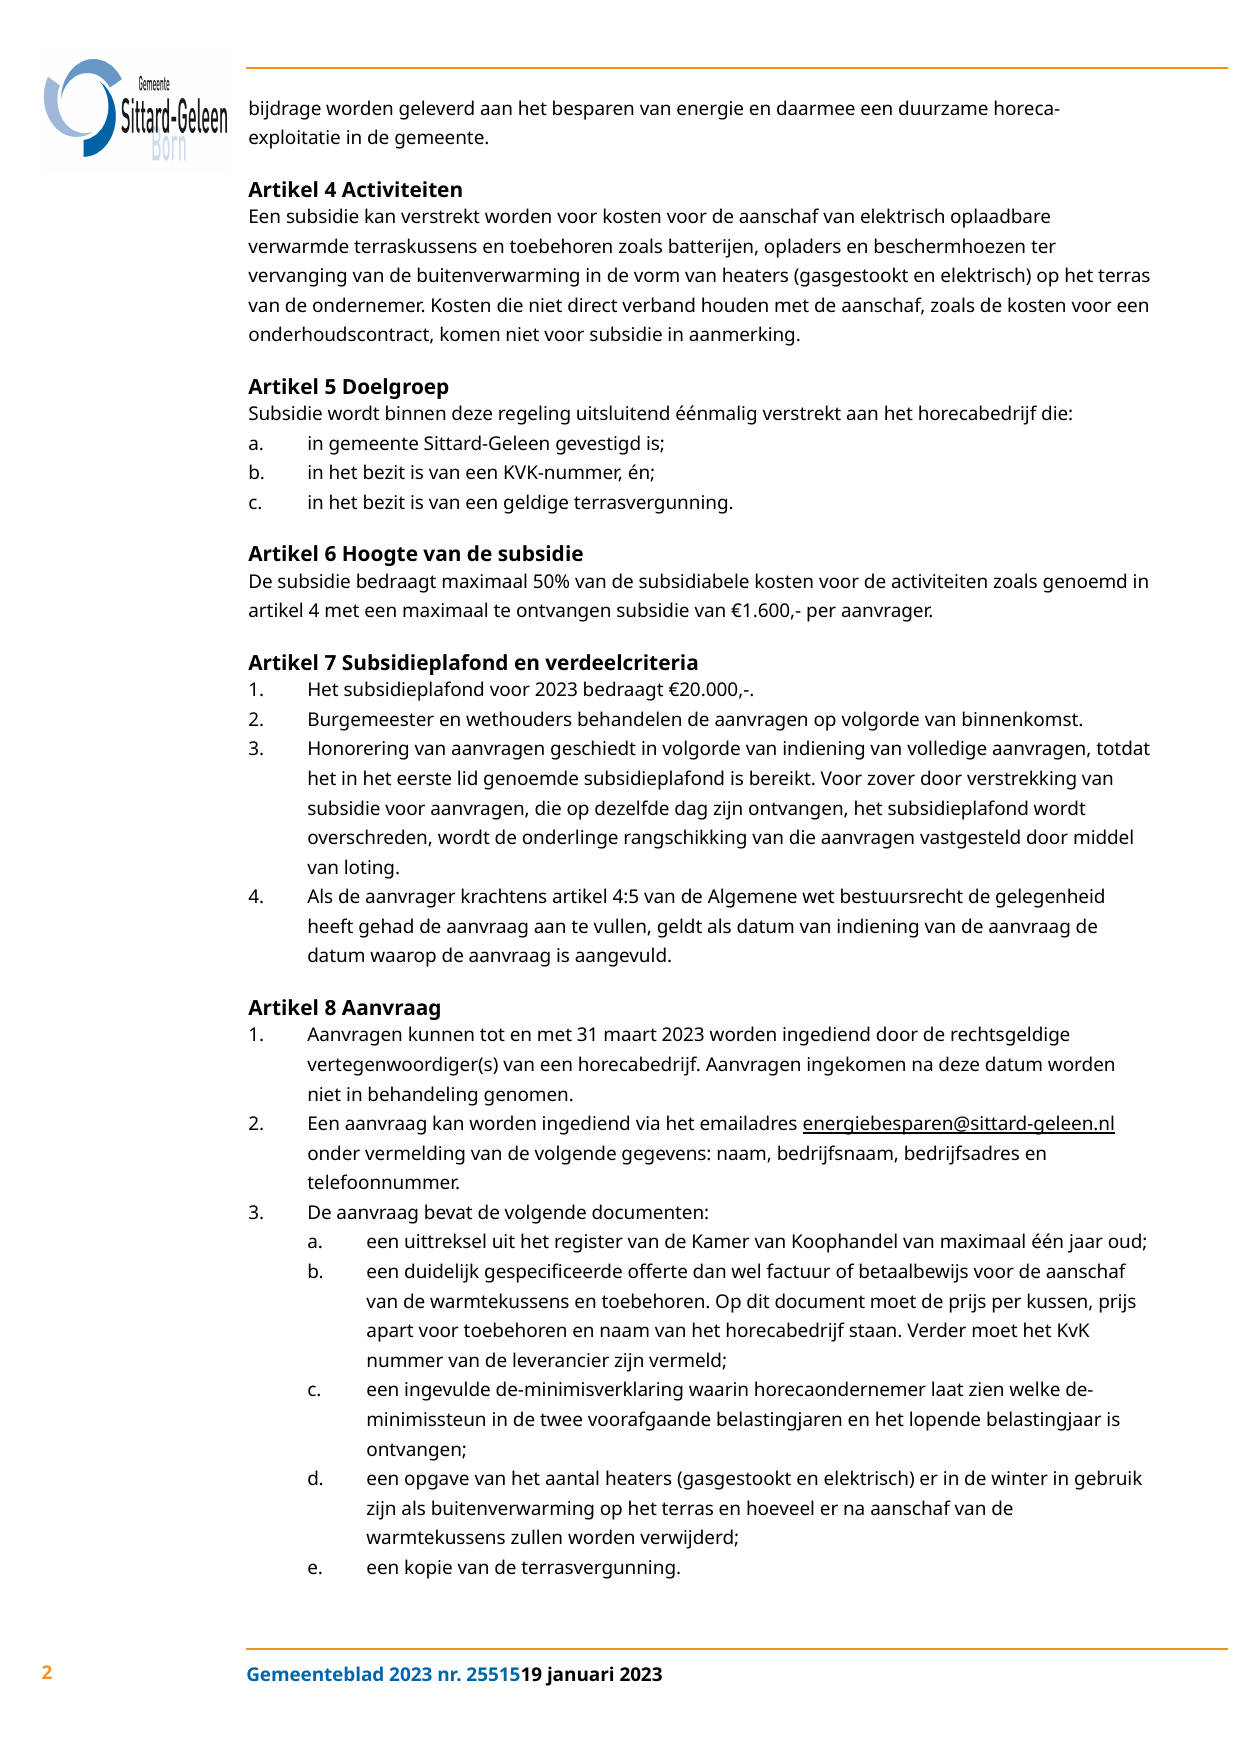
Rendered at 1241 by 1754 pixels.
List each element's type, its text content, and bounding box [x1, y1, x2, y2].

text Artikel 7 Subsidieplafond en verdeelcriteria [248, 648, 1152, 676]
text Artikel 8 Aanvraag [248, 993, 1152, 1022]
list Het subsidieplafond voor 2023 bedraagt €20.000,-. [248, 676, 1152, 702]
list Honorering van aanvragen geschiedt in volgorde van indiening van volledige aanvragen, totdat het in het eerste lid genoemde subsidieplafond is bereikt. Voor zover door verstrekking van subsidie voor aanvragen, die op dezelfde dag zijn ontvangen, het subsidieplafond wordt overschreden, wordt de onderlinge rangschikking van die aanvragen vastgesteld door middel van loting. [248, 736, 1152, 880]
list Burgemeester en wethouders behandelen de aanvragen op volgorde van binnenkomst. [248, 706, 1152, 732]
text Artikel 5 Doelgroep [248, 372, 1152, 400]
text bijdrage worden geleverd aan het besparen van energie en daarmee een duurzame horeca-exploitatie in de gemeente. [248, 95, 1152, 150]
text Artikel 6 Hoogte van de subsidie [248, 539, 1152, 568]
text Artikel 4 Activiteiten [248, 175, 1152, 203]
text Een subsidie kan verstrekt worden voor kosten voor de aanschaf van elektrisch oplaadbare verwarmde terraskussens en toebehoren zoals batterijen, opladers en beschermhoezen ter vervanging van de buitenverwarming in de vorm van heaters (gasgestookt en elektrisch) op het terras van de ondernemer. Kosten die niet direct verband houden met de aanschaf, zoals de kosten voor een onderhoudscontract, komen niet voor subsidie in aanmerking. [248, 203, 1152, 347]
list Aanvragen kunnen tot en met 31 maart 2023 worden ingediend door de rechtsgeldige vertegenwoordiger(s) van een horecabedrijf. Aanvragen ingekomen na deze datum worden niet in behandeling genomen. [248, 1022, 1152, 1106]
list in het bezit is van een geldige terrasvergunning. [248, 489, 1152, 515]
picture [41, 47, 231, 172]
list in het bezit is van een KVK-nummer, én; [248, 459, 1152, 485]
list in gemeente Sittard-Geleen gevestigd is; [248, 430, 1152, 456]
text De subsidie bedraagt maximaal 50% van de subsidiabele kosten voor de activiteiten zoals genoemd in artikel 4 met een maximaal te ontvangen subsidie van €1.600,- per aanvrager. [248, 568, 1152, 623]
list Als de aanvrager krachtens artikel 4:5 van de Algemene wet bestuursrecht de gelegenheid heeft gehad de aanvraag aan te vullen, geldt als datum van indiening van de aanvraag de datum waarop de aanvraag is aangevuld. [248, 883, 1152, 968]
list Een aanvraag kan worden ingediend via het emailadres energiebesparen@sittard-geleen.nl onder vermelding van de volgende gegevens: naam, bedrijfsnaam, bedrijfsadres en telefoonnummer. [248, 1110, 1152, 1195]
list een ingevulde de-minimisverklaring waarin horecaondernemer laat zien welke de-minimissteun in de twee voorafgaande belastingjaren en het lopende belastingjaar is ontvangen; [307, 1377, 1152, 1461]
text Subsidie wordt binnen deze regeling uitsluitend éénmalig verstrekt aan het horecabedrijf die: [248, 400, 1152, 426]
list een uittreksel uit het register van de Kamer van Koophandel van maximaal één jaar oud; [307, 1229, 1152, 1254]
list een kopie van de terrasvergunning. [307, 1554, 1152, 1580]
list een opgave van het aantal heaters (gasgestookt en elektrisch) er in de winter in gebruik zijn als buitenverwarming op het terras en hoeveel er na aanschaf van de warmtekussens zullen worden verwijderd; [307, 1465, 1152, 1550]
list De aanvraag bevat de volgende documenten: [248, 1199, 1152, 1225]
list een duidelijk gespecificeerde offerte dan wel factuur of betaalbewijs voor de aanschaf van de warmtekussens en toebehoren. Op dit document moet de prijs per kussen, prijs apart voor toebehoren en naam van het horecabedrijf staan. Verder moet het KvK nummer van de leverancier zijn vermeld; [307, 1258, 1152, 1373]
